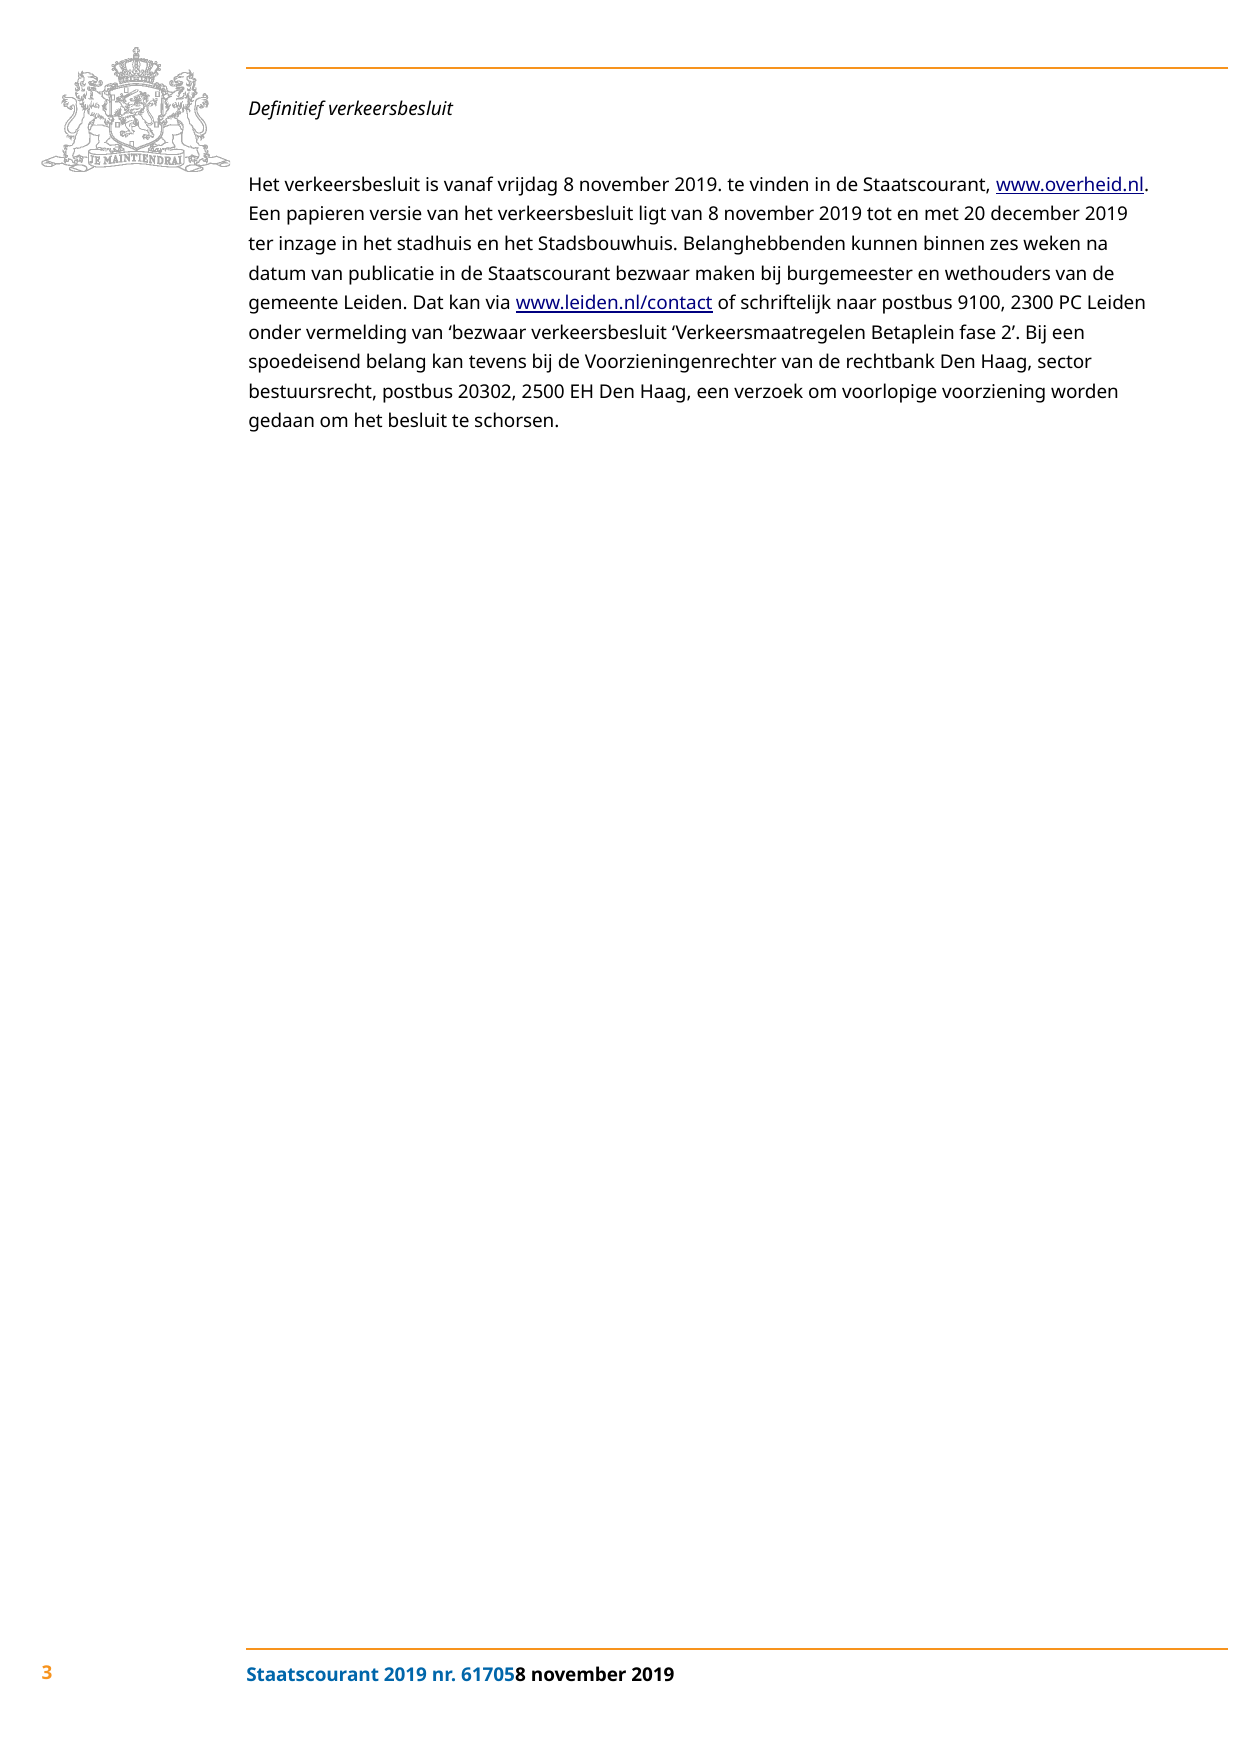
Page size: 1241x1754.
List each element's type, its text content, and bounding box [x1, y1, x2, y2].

picture [41, 47, 231, 172]
text Definitief verkeersbesluit [248, 95, 1152, 121]
text Het verkeersbesluit is vanaf vrijdag 8 november 2019. te vinden in de Staatscourant, www.overheid.nl. Een papieren versie van het verkeersbesluit ligt van 8 november 2019 tot en met 20 december 2019 ter inzage in het stadhuis en het Stadsbouwhuis. Belanghebbenden kunnen binnen zes weken na datum van publicatie in de Staatscourant bezwaar maken bij burgemeester en wethouders van de gemeente Leiden. Dat kan via www.leiden.nl/contact of schriftelijk naar postbus 9100, 2300 PC Leiden onder vermelding van ‘bezwaar verkeersbesluit ‘Verkeersmaatregelen Betaplein fase 2’. Bij een spoedeisend belang kan tevens bij de Voorzieningenrechter van de rechtbank Den Haag, sector bestuursrecht, postbus 20302, 2500 EH Den Haag, een verzoek om voorlopige voorziening worden gedaan om het besluit te schorsen. [248, 171, 1152, 433]
